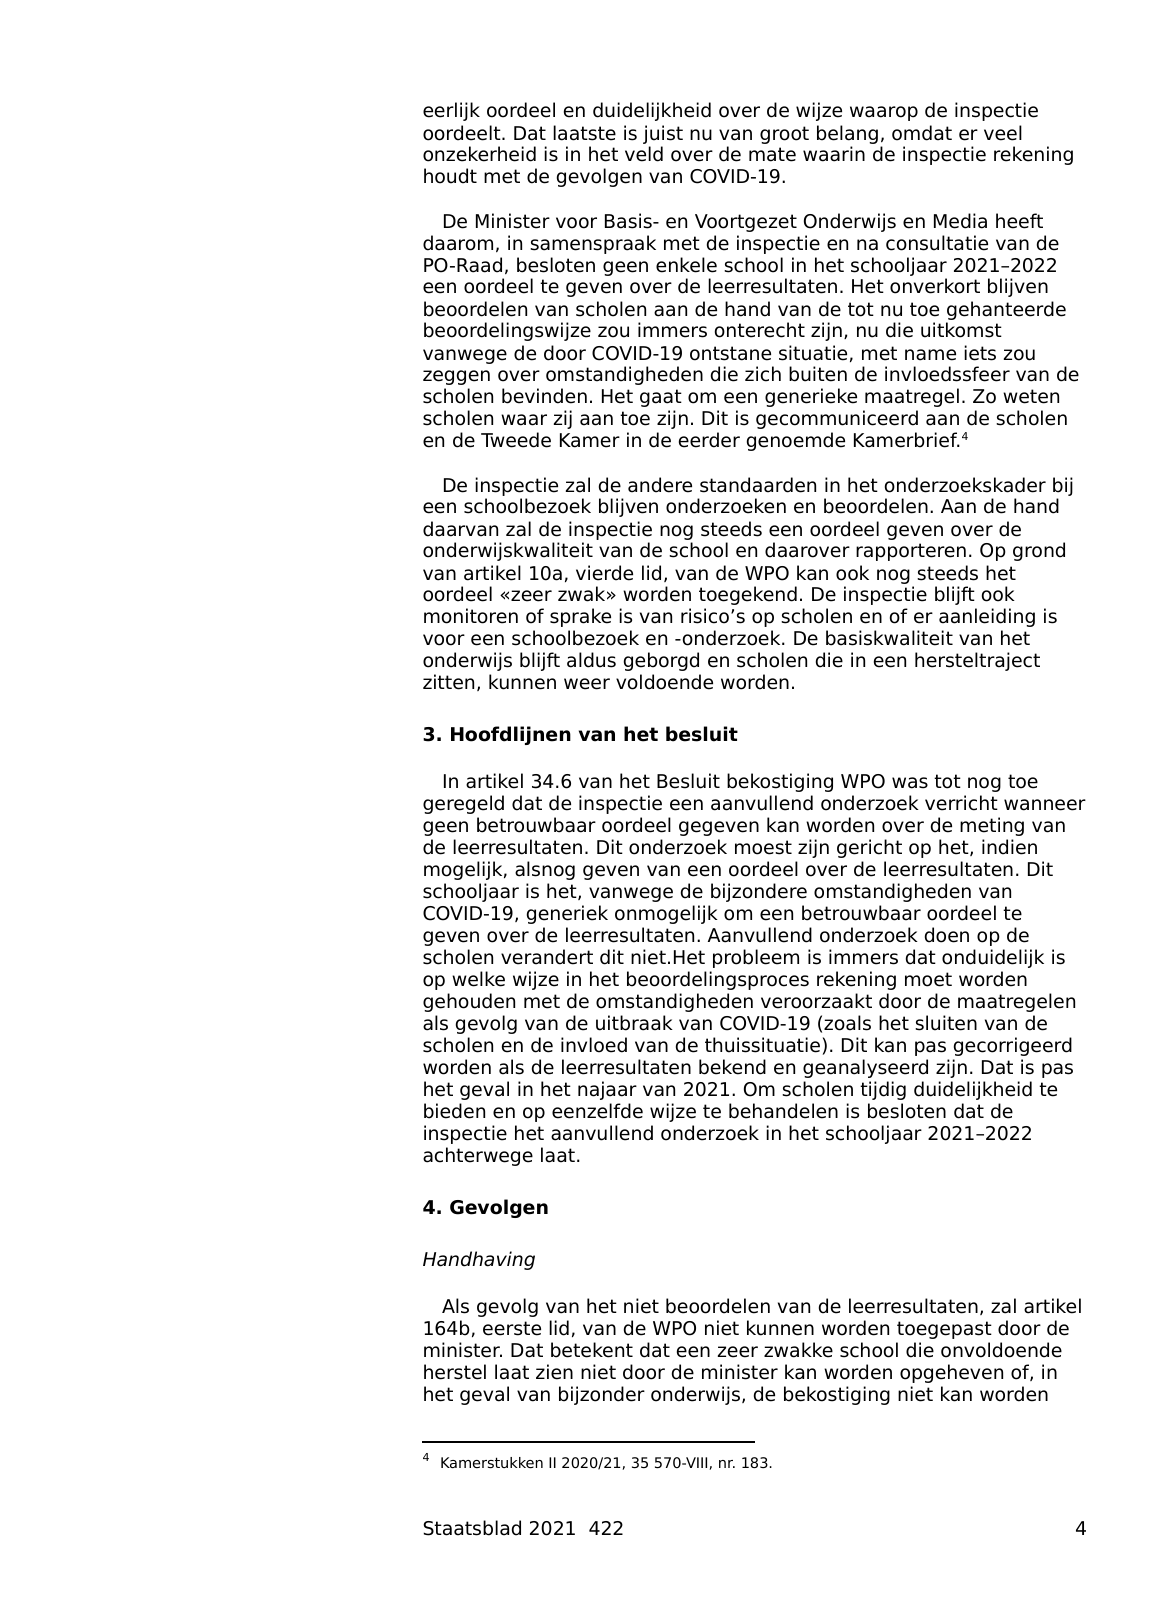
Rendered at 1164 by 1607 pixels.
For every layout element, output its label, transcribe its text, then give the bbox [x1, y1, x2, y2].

text eerlijk oordeel en duidelijkheid over de wijze waarop de inspectie oordeelt. Dat laatste is juist nu van groot belang, omdat er veel onzekerheid is in het veld over de mate waarin de inspectie rekening houdt met de gevolgen van COVID-19. [422, 100, 1087, 188]
text Kamerstukken II 2020/21, 35 570-VIII, nr. 183. [422, 1451, 1087, 1473]
subtitle 3. Hoofdlijnen van het besluit [422, 724, 1087, 746]
text In artikel 34.6 van het Besluit bekostiging WPO was tot nog toe geregeld dat de inspectie een aanvullend onderzoek verricht wanneer geen betrouwbaar oordeel gegeven kan worden over de meting van de leerresultaten. Dit onderzoek moest zijn gericht op het, indien mogelijk, alsnog geven van een oordeel over de leerresultaten. Dit schooljaar is het, vanwege de bijzondere omstandigheden van COVID-19, generiek onmogelijk om een betrouwbaar oordeel te geven over de leerresultaten. Aanvullend onderzoek doen op de scholen verandert dit niet.Het probleem is immers dat onduidelijk is op welke wijze in het beoordelingsproces rekening moet worden gehouden met de omstandigheden veroorzaakt door de maatregelen als gevolg van de uitbraak van COVID-19 (zoals het sluiten van de scholen en de invloed van de thuissituatie). Dit kan pas gecorrigeerd worden als de leerresultaten bekend en geanalyseerd zijn. Dat is pas het geval in het najaar van 2021. Om scholen tijdig duidelijkheid te bieden en op eenzelfde wijze te behandelen is besloten dat de inspectie het aanvullend onderzoek in het schooljaar 2021–2022 achterwege laat. [422, 771, 1087, 1167]
subtitle Handhaving [422, 1249, 1087, 1271]
text Als gevolg van het niet beoordelen van de leerresultaten, zal artikel 164b, eerste lid, van de WPO niet kunnen worden toegepast door de minister. Dat betekent dat een zeer zwakke school die onvoldoende herstel laat zien niet door de minister kan worden opgeheven of, in het geval van bijzonder onderwijs, de bekostiging niet kan worden [422, 1296, 1087, 1406]
subtitle 4. Gevolgen [422, 1197, 1087, 1219]
text De inspectie zal de andere standaarden in het onderzoekskader bij een schoolbezoek blijven onderzoeken en beoordelen. Aan de hand daarvan zal de inspectie nog steeds een oordeel geven over de onderwijskwaliteit van de school en daarover rapporteren. Op grond van artikel 10a, vierde lid, van de WPO kan ook nog steeds het oordeel «zeer zwak» worden toegekend. De inspectie blijft ook monitoren of sprake is van risico’s op scholen en of er aanleiding is voor een schoolbezoek en -onderzoek. De basiskwaliteit van het onderwijs blijft aldus geborgd en scholen die in een hersteltraject zitten, kunnen weer voldoende worden. [422, 474, 1087, 694]
text De Minister voor Basis- en Voortgezet Onderwijs en Media heeft daarom, in samenspraak met de inspectie en na consultatie van de PO-Raad, besloten geen enkele school in het schooljaar 2021–2022 een oordeel te geven over de leerresultaten. Het onverkort blijven beoordelen van scholen aan de hand van de tot nu toe gehanteerde beoordelingswijze zou immers onterecht zijn, nu die uitkomst vanwege de door COVID-19 ontstane situatie, met name iets zou zeggen over omstandigheden die zich buiten de invloedssfeer van de scholen bevinden. Het gaat om een generieke maatregel. Zo weten scholen waar zij aan toe zijn. Dit is gecommuniceerd aan de scholen en de Tweede Kamer in de eerder genoemde Kamerbrief. [422, 211, 1087, 452]
